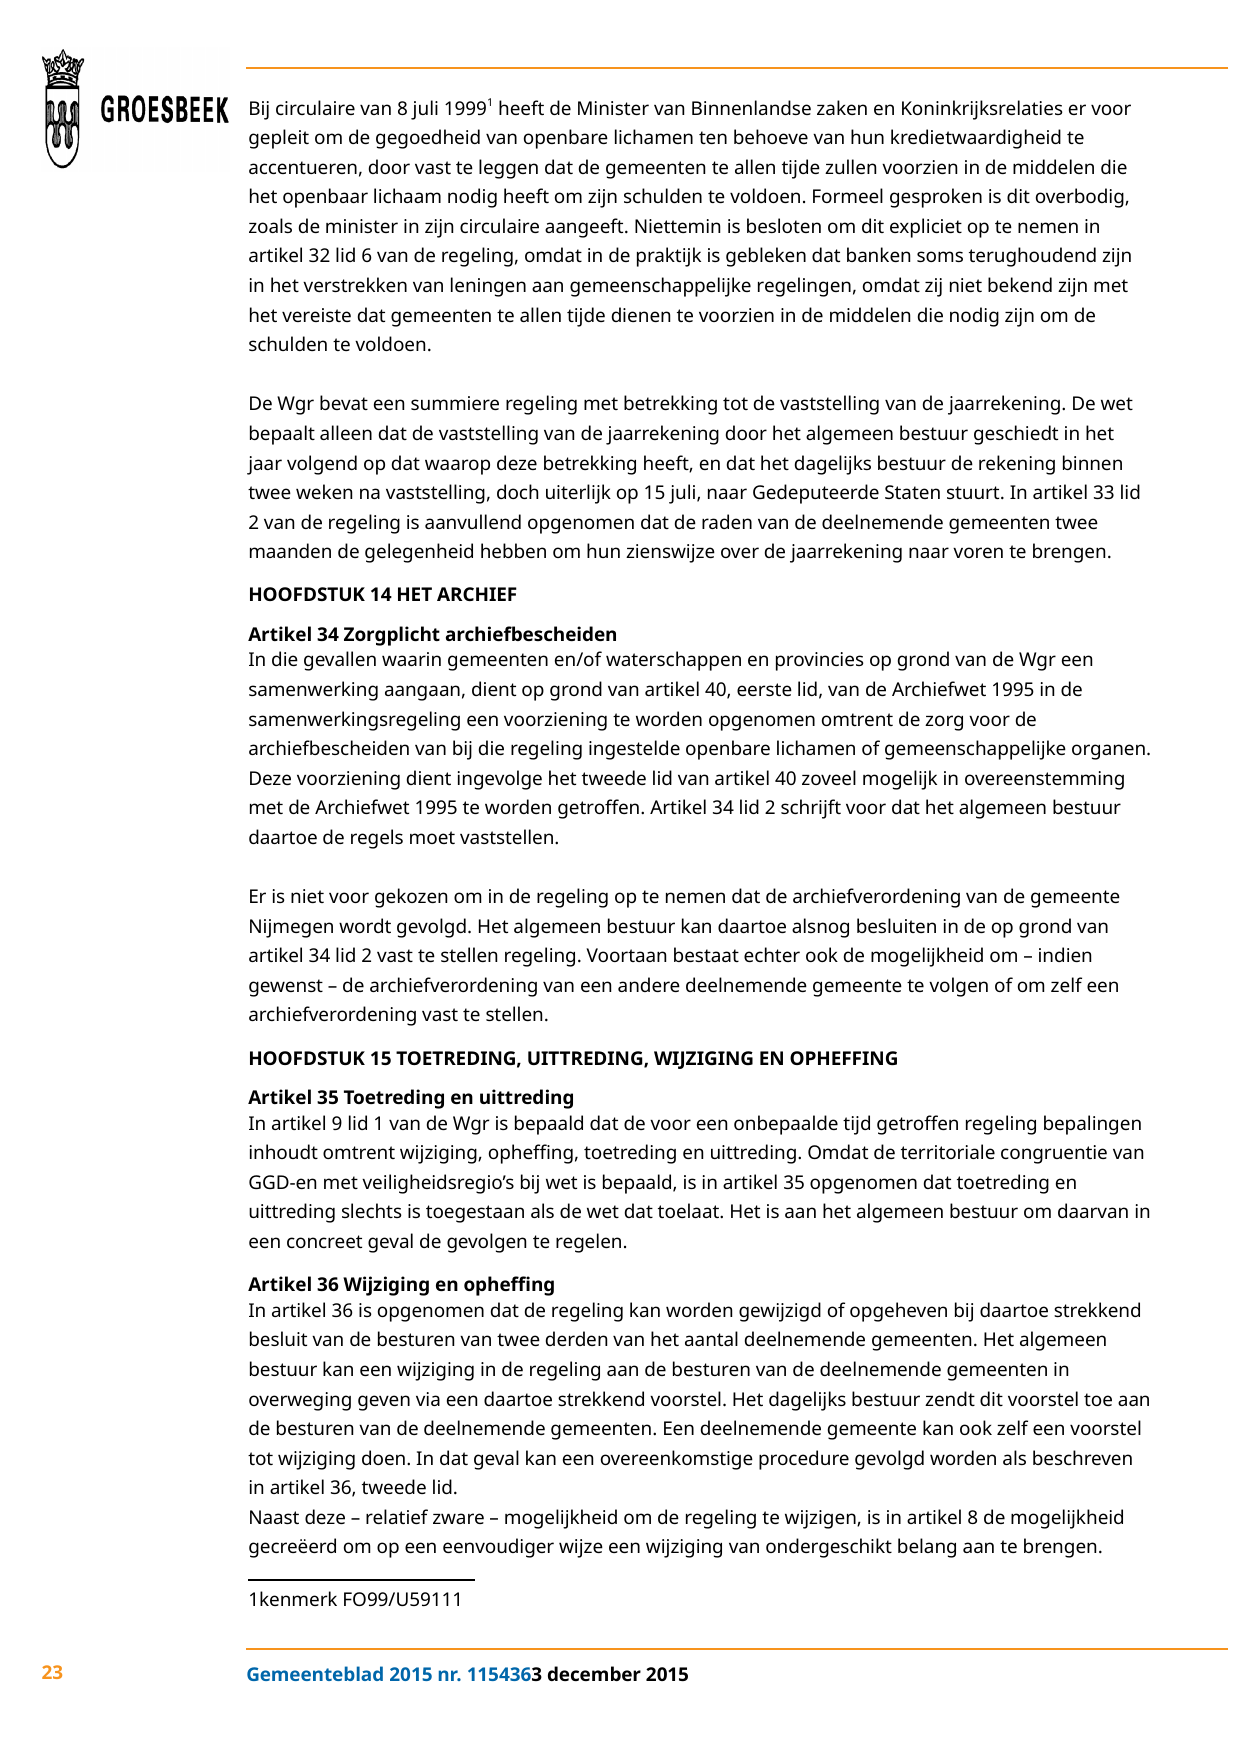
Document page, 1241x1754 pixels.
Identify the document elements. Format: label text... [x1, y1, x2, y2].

text Artikel 34 Zorgplicht archiefbescheiden [248, 621, 1152, 647]
text Er is niet voor gekozen om in de regeling op te nemen dat de archiefverordening van de gemeente Nijmegen wordt gevolgd. Het algemeen bestuur kan daartoe alsnog besluiten in de op grond van artikel 34 lid 2 vast te stellen regeling. Voortaan bestaat echter ook de mogelijkheid om – indien gewenst – de archiefverordening van een andere deelnemende gemeente te volgen of om zelf een archiefverordening vast te stellen. [248, 883, 1152, 1027]
text In artikel 36 is opgenomen dat de regeling kan worden gewijzigd of opgeheven bij daartoe strekkend besluit van de besturen van twee derden van het aantal deelnemende gemeenten. Het algemeen bestuur kan een wijziging in de regeling aan de besturen van de deelnemende gemeenten in overweging geven via een daartoe strekkend voorstel. Het dagelijks bestuur zendt dit voorstel toe aan de besturen van de deelnemende gemeenten. Een deelnemende gemeente kan ook zelf een voorstel tot wijziging doen. In dat geval kan een overeenkomstige procedure gevolgd worden als beschreven in artikel 36, tweede lid. [248, 1297, 1152, 1500]
picture [41, 47, 231, 172]
text Artikel 35 Toetreding en uittreding [248, 1084, 1152, 1110]
text In artikel 9 lid 1 van de Wgr is bepaald dat de voor een onbepaalde tijd getroffen regeling bepalingen inhoudt omtrent wijziging, opheffing, toetreding en uittreding. Omdat de territoriale congruentie van GGD-en met veiligheidsregio’s bij wet is bepaald, is in artikel 35 opgenomen dat toetreding en uittreding slechts is toegestaan als de wet dat toelaat. Het is aan het algemeen bestuur om daarvan in een concreet geval de gevolgen te regelen. [248, 1110, 1152, 1254]
text kenmerk FO99/U59111 [248, 1586, 1152, 1612]
text HOOFDSTUK 14 HET ARCHIEF [248, 582, 1152, 607]
text Artikel 36 Wijziging en opheffing [248, 1271, 1152, 1297]
text In die gevallen waarin gemeenten en/of waterschappen en provincies op grond van de Wgr een samenwerking aangaan, dient op grond van artikel 40, eerste lid, van de Archiefwet 1995 in de samenwerkingsregeling een voorziening te worden opgenomen omtrent de zorg voor de archiefbescheiden van bij die regeling ingestelde openbare lichamen of gemeenschappelijke organen. Deze voorziening dient ingevolge het tweede lid van artikel 40 zoveel mogelijk in overeenstemming met de Archiefwet 1995 te worden getroffen. Artikel 34 lid 2 schrijft voor dat het algemeen bestuur daartoe de regels moet vaststellen. [248, 647, 1152, 850]
text Naast deze – relatief zware – mogelijkheid om de regeling te wijzigen, is in artikel 8 de mogelijkheid gecreëerd om op een eenvoudiger wijze een wijziging van ondergeschikt belang aan te brengen. [248, 1504, 1152, 1559]
text HOOFDSTUK 15 TOETREDING, UITTREDING, WIJZIGING EN OPHEFFING [248, 1045, 1152, 1071]
text Bij circulaire van 8 juli 1999 heeft de Minister van Binnenlandse zaken en Koninkrijksrelaties er voor gepleit om de gegoedheid van openbare lichamen ten behoeve van hun kredietwaardigheid te accentueren, door vast te leggen dat de gemeenten te allen tijde zullen voorzien in de middelen die het openbaar lichaam nodig heeft om zijn schulden te voldoen. Formeel gesproken is dit overbodig, zoals de minister in zijn circulaire aangeeft. Niettemin is besloten om dit expliciet op te nemen in artikel 32 lid 6 van de regeling, omdat in de praktijk is gebleken dat banken soms terughoudend zijn in het verstrekken van leningen aan gemeenschappelijke regelingen, omdat zij niet bekend zijn met het vereiste dat gemeenten te allen tijde dienen te voorzien in de middelen die nodig zijn om de schulden te voldoen. [248, 95, 1152, 357]
text De Wgr bevat een summiere regeling met betrekking tot de vaststelling van de jaarrekening. De wet bepaalt alleen dat de vaststelling van de jaarrekening door het algemeen bestuur geschiedt in het jaar volgend op dat waarop deze betrekking heeft, en dat het dagelijks bestuur de rekening binnen twee weken na vaststelling, doch uiterlijk op 15 juli, naar Gedeputeerde Staten stuurt. In artikel 33 lid 2 van de regeling is aanvullend opgenomen dat de raden van de deelnemende gemeenten twee maanden de gelegenheid hebben om hun zienswijze over de jaarrekening naar voren te brengen. [248, 391, 1152, 564]
